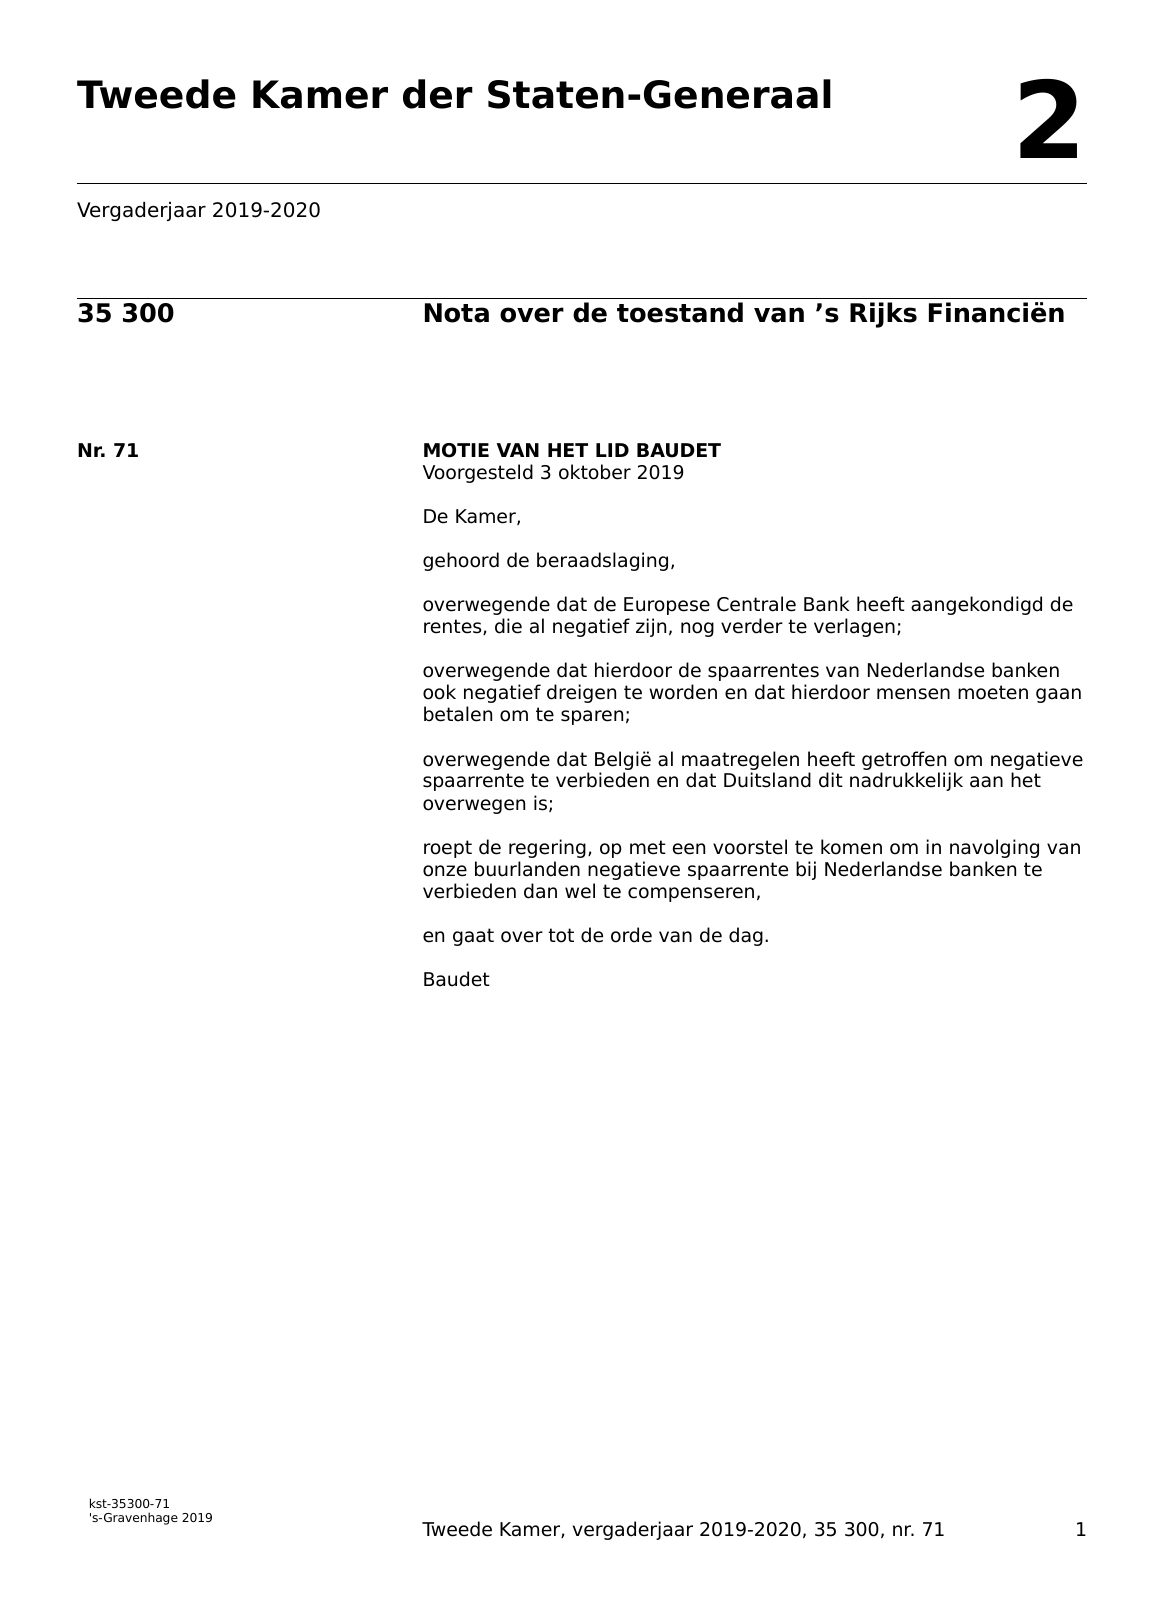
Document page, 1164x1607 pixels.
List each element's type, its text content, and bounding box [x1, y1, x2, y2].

text overwegende dat de Europese Centrale Bank heeft aangekondigd de rentes, die al negatief zijn, nog verder te verlagen; [422, 594, 1087, 638]
text overwegende dat België al maatregelen heeft getroffen om negatieve spaarrente te verbieden en dat Duitsland dit nadrukkelijk aan het overwegen is; [422, 748, 1087, 814]
table_header Tweede Kamer der Staten-Generaal [77, 59, 886, 183]
text 's-Gravenhage 2019 [88, 1511, 323, 1525]
subtitle Nr. 71 MOTIE VAN HET LID BAUDET [77, 440, 1087, 462]
table_cell Vergaderjaar 2019-2020 [77, 184, 1087, 298]
text overwegende dat hierdoor de spaarrentes van Nederlandse banken ook negatief dreigen te worden en dat hierdoor mensen moeten gaan betalen om te sparen; [422, 660, 1087, 726]
text en gaat over tot de orde van de dag. [422, 925, 1087, 947]
text De Kamer, [422, 506, 1087, 528]
text Voorgesteld 3 oktober 2019 [422, 462, 1087, 484]
subtitle 35 300 Nota over de toestand van ’s Rijks Financiën [77, 299, 1087, 329]
text gehoord de beraadslaging, [422, 550, 1087, 572]
text kst-35300-71 [88, 1497, 323, 1511]
text roept de regering, op met een voorstel te komen om in navolging van onze buurlanden negatieve spaarrente bij Nederlandse banken te verbieden dan wel te compenseren, [422, 837, 1087, 902]
table_header 2 [886, 59, 1087, 183]
text Baudet [422, 969, 1087, 991]
